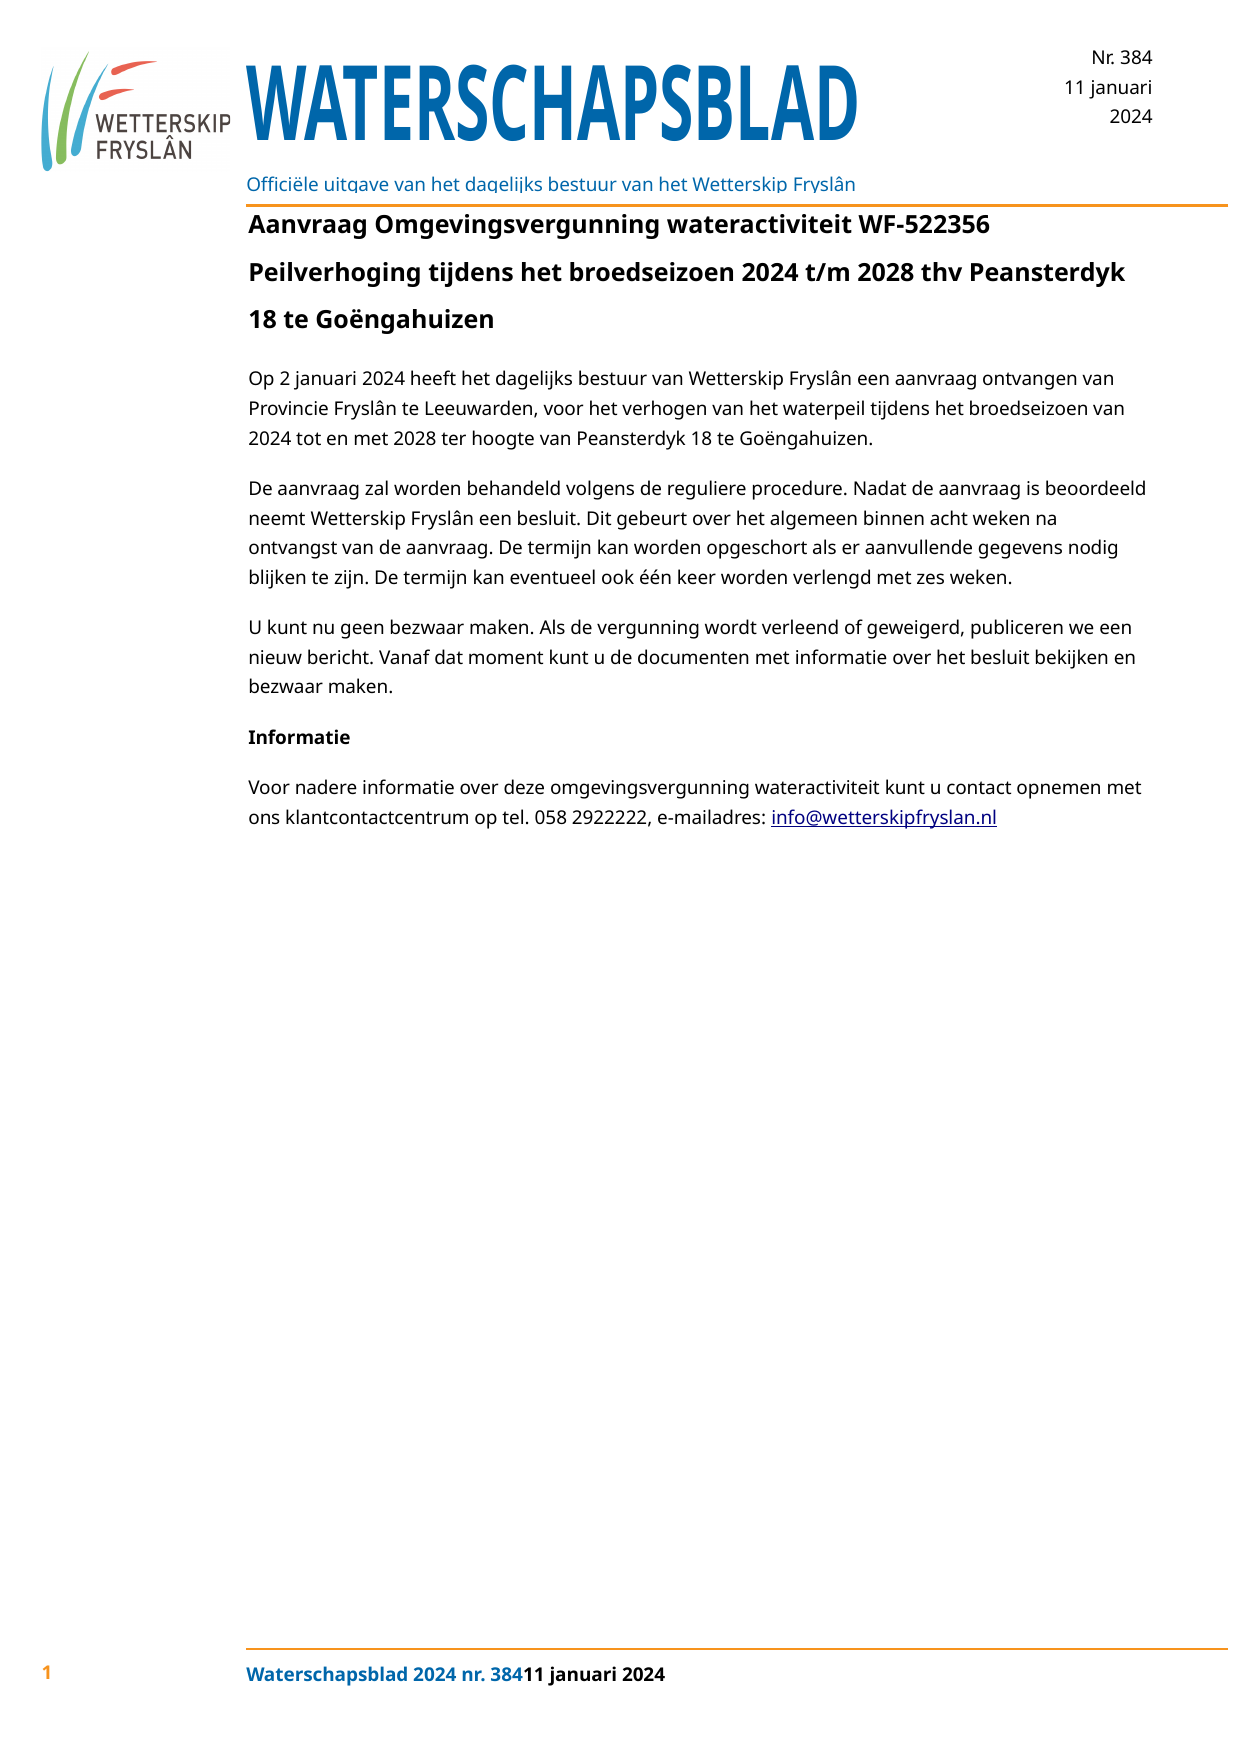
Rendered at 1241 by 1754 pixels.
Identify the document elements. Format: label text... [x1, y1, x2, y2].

text Op 2 januari 2024 heeft het dagelijks bestuur van Wetterskip Fryslân een aanvraag ontvangen van Provincie Fryslân te Leeuwarden, voor het verhogen van het waterpeil tijdens het broedseizoen van 2024 tot en met 2028 ter hoogte van Peansterdyk 18 te Goëngahuizen. [248, 366, 1152, 450]
text U kunt nu geen bezwaar maken. Als de vergunning wordt verleend of geweigerd, publiceren we een nieuw bericht. Vanaf dat moment kunt u de documenten met informatie over het besluit bekijken en bezwaar maken. [248, 614, 1152, 699]
text Voor nadere informatie over deze omgevingsvergunning wateractiviteit kunt u contact opnemen met ons klantcontactcentrum op tel. 058 2922222, e-mailadres: info@wetterskipfryslan.nl [248, 774, 1152, 829]
text Informatie [248, 724, 1152, 749]
text Aanvraag Omgevingsvergunning wateractiviteit WF-522356 Peilverhoging tijdens het broedseizoen 2024 t/m 2028 thv Peansterdyk 18 te Goëngahuizen [248, 207, 1152, 336]
text De aanvraag zal worden behandeld volgens de reguliere procedure. Nadat de aanvraag is beoordeeld neemt Wetterskip Fryslân een besluit. Dit gebeurt over het algemeen binnen acht weken na ontvangst van de aanvraag. De termijn kan worden opgeschort als er aanvullende gegevens nodig blijken te zijn. De termijn kan eventueel ook één keer worden verlengd met zes weken. [248, 475, 1152, 589]
picture [41, 47, 231, 172]
